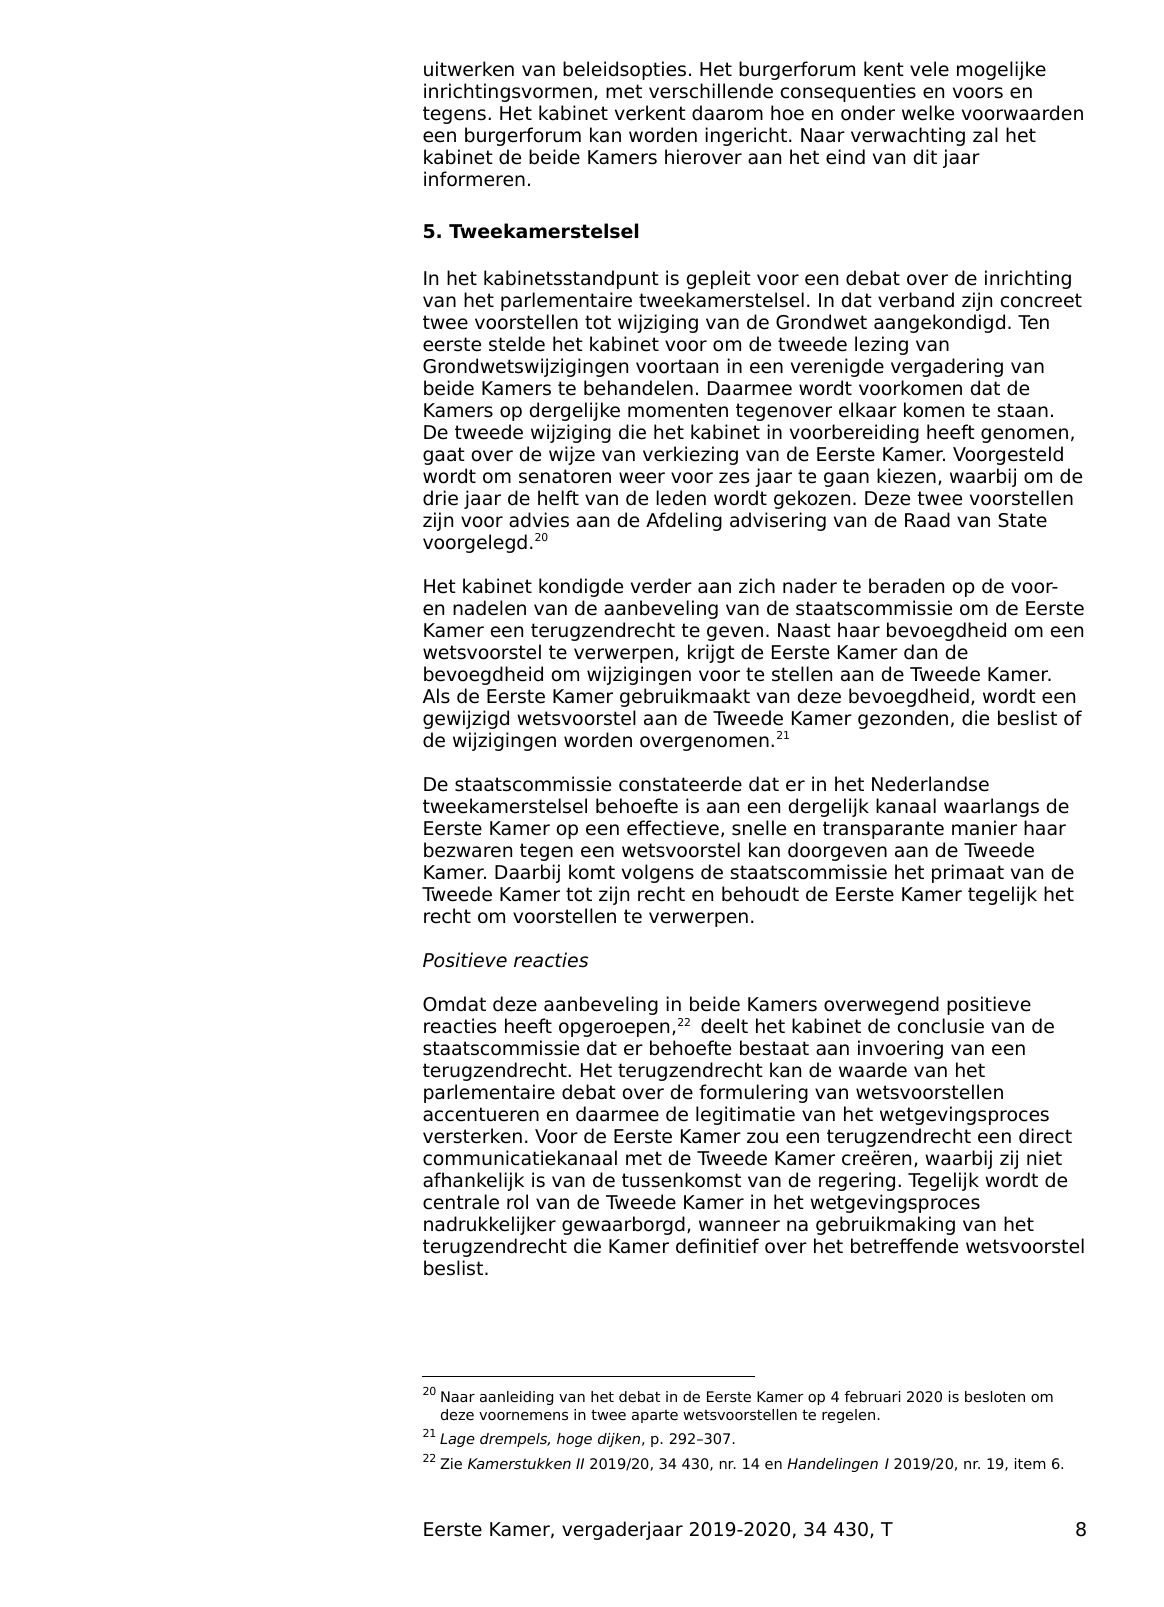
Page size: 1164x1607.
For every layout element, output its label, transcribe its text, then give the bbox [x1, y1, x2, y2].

text De staatscommissie constateerde dat er in het Nederlandse tweekamerstelsel behoefte is aan een dergelijk kanaal waarlangs de Eerste Kamer op een effectieve, snelle en transparante manier haar bezwaren tegen een wetsvoorstel kan doorgeven aan de Tweede Kamer. Daarbij komt volgens de staatscommissie het primaat van de Tweede Kamer tot zijn recht en behoudt de Eerste Kamer tegelijk het recht om voorstellen te verwerpen. [422, 774, 1087, 928]
text In het kabinetsstandpunt is gepleit voor een debat over de inrichting van het parlementaire tweekamerstelsel. In dat verband zijn concreet twee voorstellen tot wijziging van de Grondwet aangekondigd. Ten eerste stelde het kabinet voor om de tweede lezing van Grondwetswijzigingen voortaan in een verenigde vergadering van beide Kamers te behandelen. Daarmee wordt voorkomen dat de Kamers op dergelijke momenten tegenover elkaar komen te staan. De tweede wijziging die het kabinet in voorbereiding heeft genomen, gaat over de wijze van verkiezing van de Eerste Kamer. Voorgesteld wordt om senatoren weer voor zes jaar te gaan kiezen, waarbij om de drie jaar de helft van de leden wordt gekozen. Deze twee voorstellen zijn voor advies aan de Afdeling advisering van de Raad van State voorgelegd. [422, 268, 1087, 554]
text Het kabinet kondigde verder aan zich nader te beraden op de voor- en nadelen van de aanbeveling van de staatscommissie om de Eerste Kamer een terugzendrecht te geven. Naast haar bevoegdheid om een wetsvoorstel te verwerpen, krijgt de Eerste Kamer dan de bevoegdheid om wijzigingen voor te stellen aan de Tweede Kamer. Als de Eerste Kamer gebruikmaakt van deze bevoegdheid, wordt een gewijzigd wetsvoorstel aan de Tweede Kamer gezonden, die beslist of de wijzigingen worden overgenomen. [422, 576, 1087, 752]
text uitwerken van beleidsopties. Het burgerforum kent vele mogelijke inrichtingsvormen, met verschillende consequenties en voors en tegens. Het kabinet verkent daarom hoe en onder welke voorwaarden een burgerforum kan worden ingericht. Naar verwachting zal het kabinet de beide Kamers hierover aan het eind van dit jaar informeren. [422, 59, 1087, 191]
text Naar aanleiding van het debat in de Eerste Kamer op 4 februari 2020 is besloten om deze voornemens in twee aparte wetsvoorstellen te regelen. [422, 1385, 1087, 1424]
subtitle 5. Tweekamerstelsel [422, 221, 1087, 243]
text Omdat deze aanbeveling in beide Kamers overwegend positieve reacties heeft opgeroepen, deelt het kabinet de conclusie van de staatscommissie dat er behoefte bestaat aan invoering van een terugzendrecht. Het terugzendrecht kan de waarde van het parlementaire debat over de formulering van wetsvoorstellen accentueren en daarmee de legitimatie van het wetgevingsproces versterken. Voor de Eerste Kamer zou een terugzendrecht een direct communicatiekanaal met de Tweede Kamer creëren, waarbij zij niet afhankelijk is van de tussenkomst van de regering. Tegelijk wordt de centrale rol van de Tweede Kamer in het wetgevingsproces nadrukkelijker gewaarborgd, wanneer na gebruikmaking van het terugzendrecht die Kamer definitief over het betreffende wetsvoorstel beslist. [422, 994, 1087, 1280]
subtitle Positieve reacties [422, 950, 1087, 972]
text Zie Kamerstukken II 2019/20, 34 430, nr. 14 en Handelingen I 2019/20, nr. 19, item 6. [422, 1452, 1087, 1474]
text Lage drempels, hoge dijken, p. 292–307. [422, 1427, 1087, 1449]
